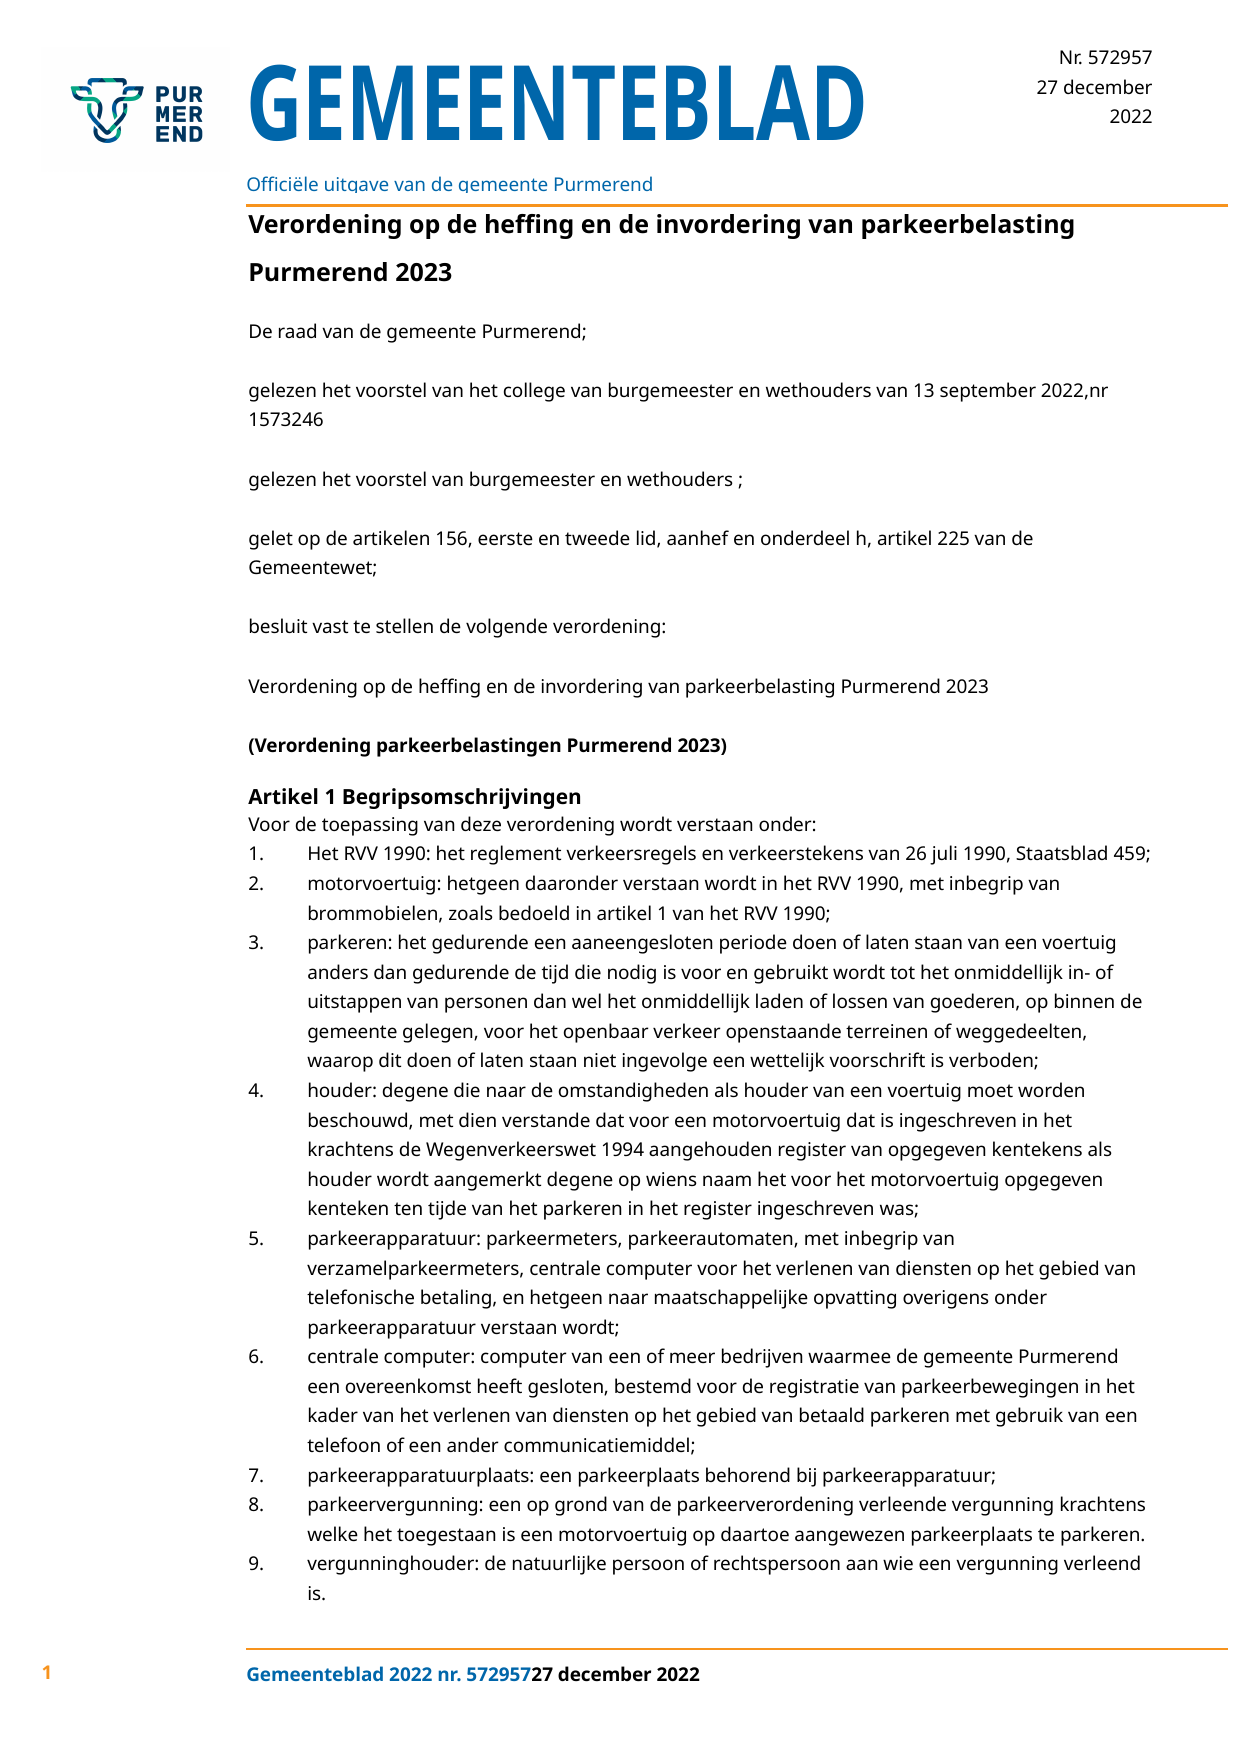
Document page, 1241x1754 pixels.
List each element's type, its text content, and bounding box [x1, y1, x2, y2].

text Artikel 1 Begripsomschrijvingen [248, 782, 1152, 811]
text gelezen het voorstel van het college van burgemeester en wethouders van 13 september 2022,nr 1573246 [248, 377, 1152, 432]
list houder: degene die naar de omstandigheden als houder van een voertuig moet worden beschouwd, met dien verstande dat voor een motorvoertuig dat is ingeschreven in het krachtens de Wegenverkeerswet 1994 aangehouden register van opgegeven kentekens als houder wordt aangemerkt degene op wiens naam het voor het motorvoertuig opgegeven kenteken ten tijde van het parkeren in het register ingeschreven was; [248, 1077, 1152, 1221]
picture [41, 47, 231, 172]
list parkeren: het gedurende een aaneengesloten periode doen of laten staan van een voertuig anders dan gedurende de tijd die nodig is voor en gebruikt wordt tot het onmiddellijk in- of uitstappen van personen dan wel het onmiddellijk laden of lossen van goederen, op binnen de gemeente gelegen, voor het openbaar verkeer openstaande terreinen of weggedeelten, waarop dit doen of laten staan niet ingevolge een wettelijk voorschrift is verboden; [248, 929, 1152, 1073]
list motorvoertuig: hetgeen daaronder verstaan wordt in het RVV 1990, met inbegrip van brommobielen, zoals bedoeld in artikel 1 van het RVV 1990; [248, 870, 1152, 925]
text Voor de toepassing van deze verordening wordt verstaan onder: [248, 811, 1152, 837]
text Verordening op de heffing en de invordering van parkeerbelasting Purmerend 2023 [248, 673, 1152, 699]
text besluit vast te stellen de volgende verordening: [248, 614, 1152, 639]
text gelezen het voorstel van burgemeester en wethouders ; [248, 466, 1152, 492]
list Het RVV 1990: het reglement verkeersregels en verkeerstekens van 26 juli 1990, Staatsblad 459; [248, 841, 1152, 866]
list parkeervergunning: een op grond van de parkeerverordening verleende vergunning krachtens welke het toegestaan is een motorvoertuig op daartoe aangewezen parkeerplaats te parkeren. [248, 1491, 1152, 1547]
list vergunninghouder: de natuurlijke persoon of rechtspersoon aan wie een vergunning verleend is. [248, 1551, 1152, 1606]
text Verordening op de heffing en de invordering van parkeerbelasting Purmerend 2023 [248, 207, 1152, 288]
list centrale computer: computer van een of meer bedrijven waarmee de gemeente Purmerend een overeenkomst heeft gesloten, bestemd voor de registratie van parkeerbewegingen in het kader van het verlenen van diensten op het gebied van betaald parkeren met gebruik van een telefoon of een ander communicatiemiddel; [248, 1343, 1152, 1458]
list parkeerapparatuurplaats: een parkeerplaats behorend bij parkeerapparatuur; [248, 1462, 1152, 1487]
list parkeerapparatuur: parkeermeters, parkeerautomaten, met inbegrip van verzamelparkeermeters, centrale computer voor het verlenen van diensten op het gebied van telefonische betaling, en hetgeen naar maatschappelijke opvatting overigens onder parkeerapparatuur verstaan wordt; [248, 1225, 1152, 1339]
text gelet op de artikelen 156, eerste en tweede lid, aanhef en onderdeel h, artikel 225 van de Gemeentewet; [248, 525, 1152, 580]
text De raad van de gemeente Purmerend; [248, 318, 1152, 344]
text (Verordening parkeerbelastingen Purmerend 2023) [248, 732, 1152, 758]
